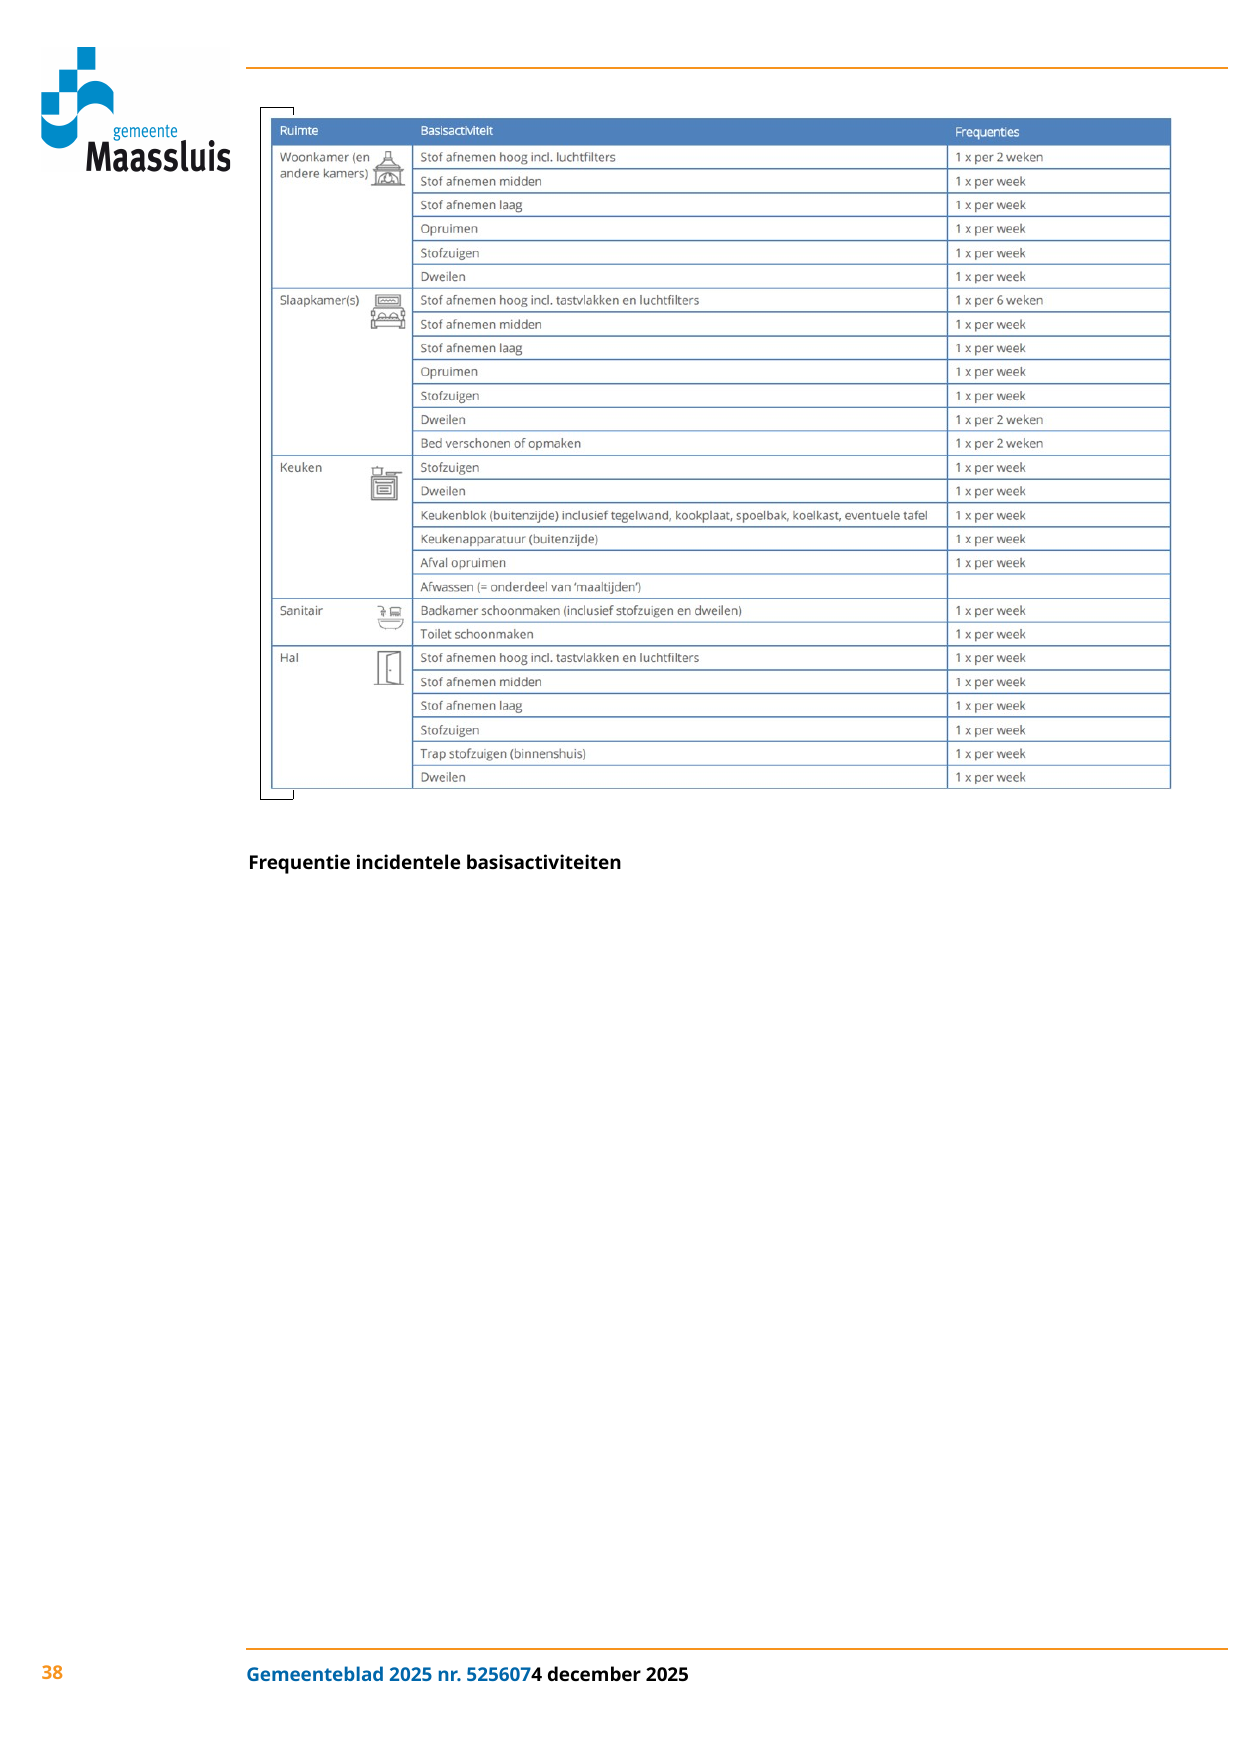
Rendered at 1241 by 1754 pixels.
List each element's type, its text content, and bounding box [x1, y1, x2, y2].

text Frequentie incidentele basisactiviteiten [248, 849, 1152, 875]
picture [268, 115, 1173, 790]
picture [41, 47, 231, 172]
picture [41, 47, 77, 92]
